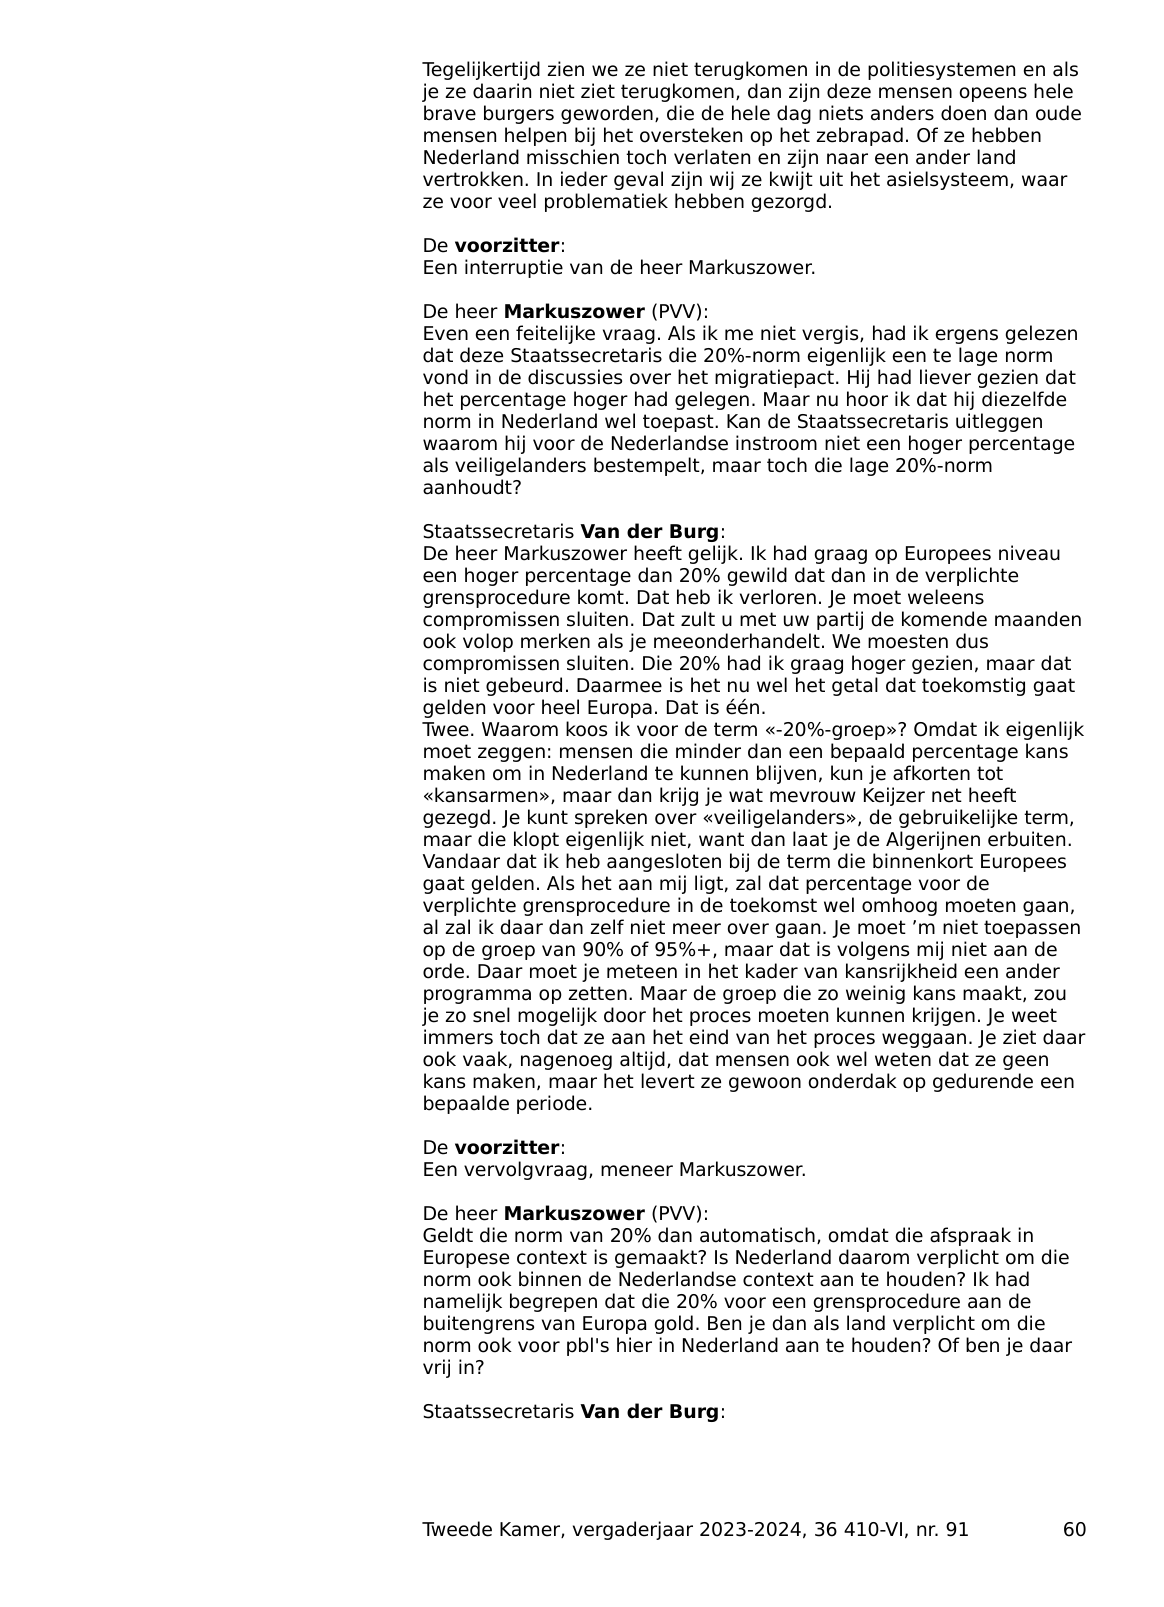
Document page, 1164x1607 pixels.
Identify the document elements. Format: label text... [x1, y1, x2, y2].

text De heer Markuszower heeft gelijk. Ik had graag op Europees niveau een hoger percentage dan 20% gewild dat dan in de verplichte grensprocedure komt. Dat heb ik verloren. Je moet weleens compromissen sluiten. Dat zult u met uw partij de komende maanden ook volop merken als je meeonderhandelt. We moesten dus compromissen sluiten. Die 20% had ik graag hoger gezien, maar dat is niet gebeurd. Daarmee is het nu wel het getal dat toekomstig gaat gelden voor heel Europa. Dat is één. [422, 543, 1087, 719]
text De heer Markuszower (PVV): [422, 301, 1087, 323]
text Geldt die norm van 20% dan automatisch, omdat die afspraak in Europese context is gemaakt? Is Nederland daarom verplicht om die norm ook binnen de Nederlandse context aan te houden? Ik had namelijk begrepen dat die 20% voor een grensprocedure aan de buitengrens van Europa gold. Ben je dan als land verplicht om die norm ook voor pbl's hier in Nederland aan te houden? Of ben je daar vrij in? [422, 1225, 1087, 1379]
text Twee. Waarom koos ik voor de term «-20%-groep»? Omdat ik eigenlijk moet zeggen: mensen die minder dan een bepaald percentage kans maken om in Nederland te kunnen blijven, kun je afkorten tot «kansarmen», maar dan krijg je wat mevrouw Keijzer net heeft gezegd. Je kunt spreken over «veiligelanders», de gebruikelijke term, maar die klopt eigenlijk niet, want dan laat je de Algerijnen erbuiten. Vandaar dat ik heb aangesloten bij de term die binnenkort Europees gaat gelden. Als het aan mij ligt, zal dat percentage voor de verplichte grensprocedure in de toekomst wel omhoog moeten gaan, al zal ik daar dan zelf niet meer over gaan. Je moet ’m niet toepassen op de groep van 90% of 95%+, maar dat is volgens mij niet aan de orde. Daar moet je meteen in het kader van kansrijkheid een ander programma op zetten. Maar de groep die zo weinig kans maakt, zou je zo snel mogelijk door het proces moeten kunnen krijgen. Je weet immers toch dat ze aan het eind van het proces weggaan. Je ziet daar ook vaak, nagenoeg altijd, dat mensen ook wel weten dat ze geen kans maken, maar het levert ze gewoon onderdak op gedurende een bepaalde periode. [422, 719, 1087, 1115]
text Tegelijkertijd zien we ze niet terugkomen in de politiesystemen en als je ze daarin niet ziet terugkomen, dan zijn deze mensen opeens hele brave burgers geworden, die de hele dag niets anders doen dan oude mensen helpen bij het oversteken op het zebrapad. Of ze hebben Nederland misschien toch verlaten en zijn naar een ander land vertrokken. In ieder geval zijn wij ze kwijt uit het asielsysteem, waar ze voor veel problematiek hebben gezorgd. [422, 59, 1087, 213]
text Een vervolgvraag, meneer Markuszower. [422, 1159, 1087, 1181]
text De heer Markuszower (PVV): [422, 1203, 1087, 1225]
text De voorzitter: [422, 235, 1087, 257]
text Even een feitelijke vraag. Als ik me niet vergis, had ik ergens gelezen dat deze Staatssecretaris die 20%-norm eigenlijk een te lage norm vond in de discussies over het migratiepact. Hij had liever gezien dat het percentage hoger had gelegen. Maar nu hoor ik dat hij diezelfde norm in Nederland wel toepast. Kan de Staatssecretaris uitleggen waarom hij voor de Nederlandse instroom niet een hoger percentage als veiligelanders bestempelt, maar toch die lage 20%-norm aanhoudt? [422, 323, 1087, 499]
text Staatssecretaris Van der Burg: [422, 521, 1087, 543]
text Een interruptie van de heer Markuszower. [422, 257, 1087, 279]
text De voorzitter: [422, 1137, 1087, 1159]
text Staatssecretaris Van der Burg: [422, 1401, 1087, 1423]
